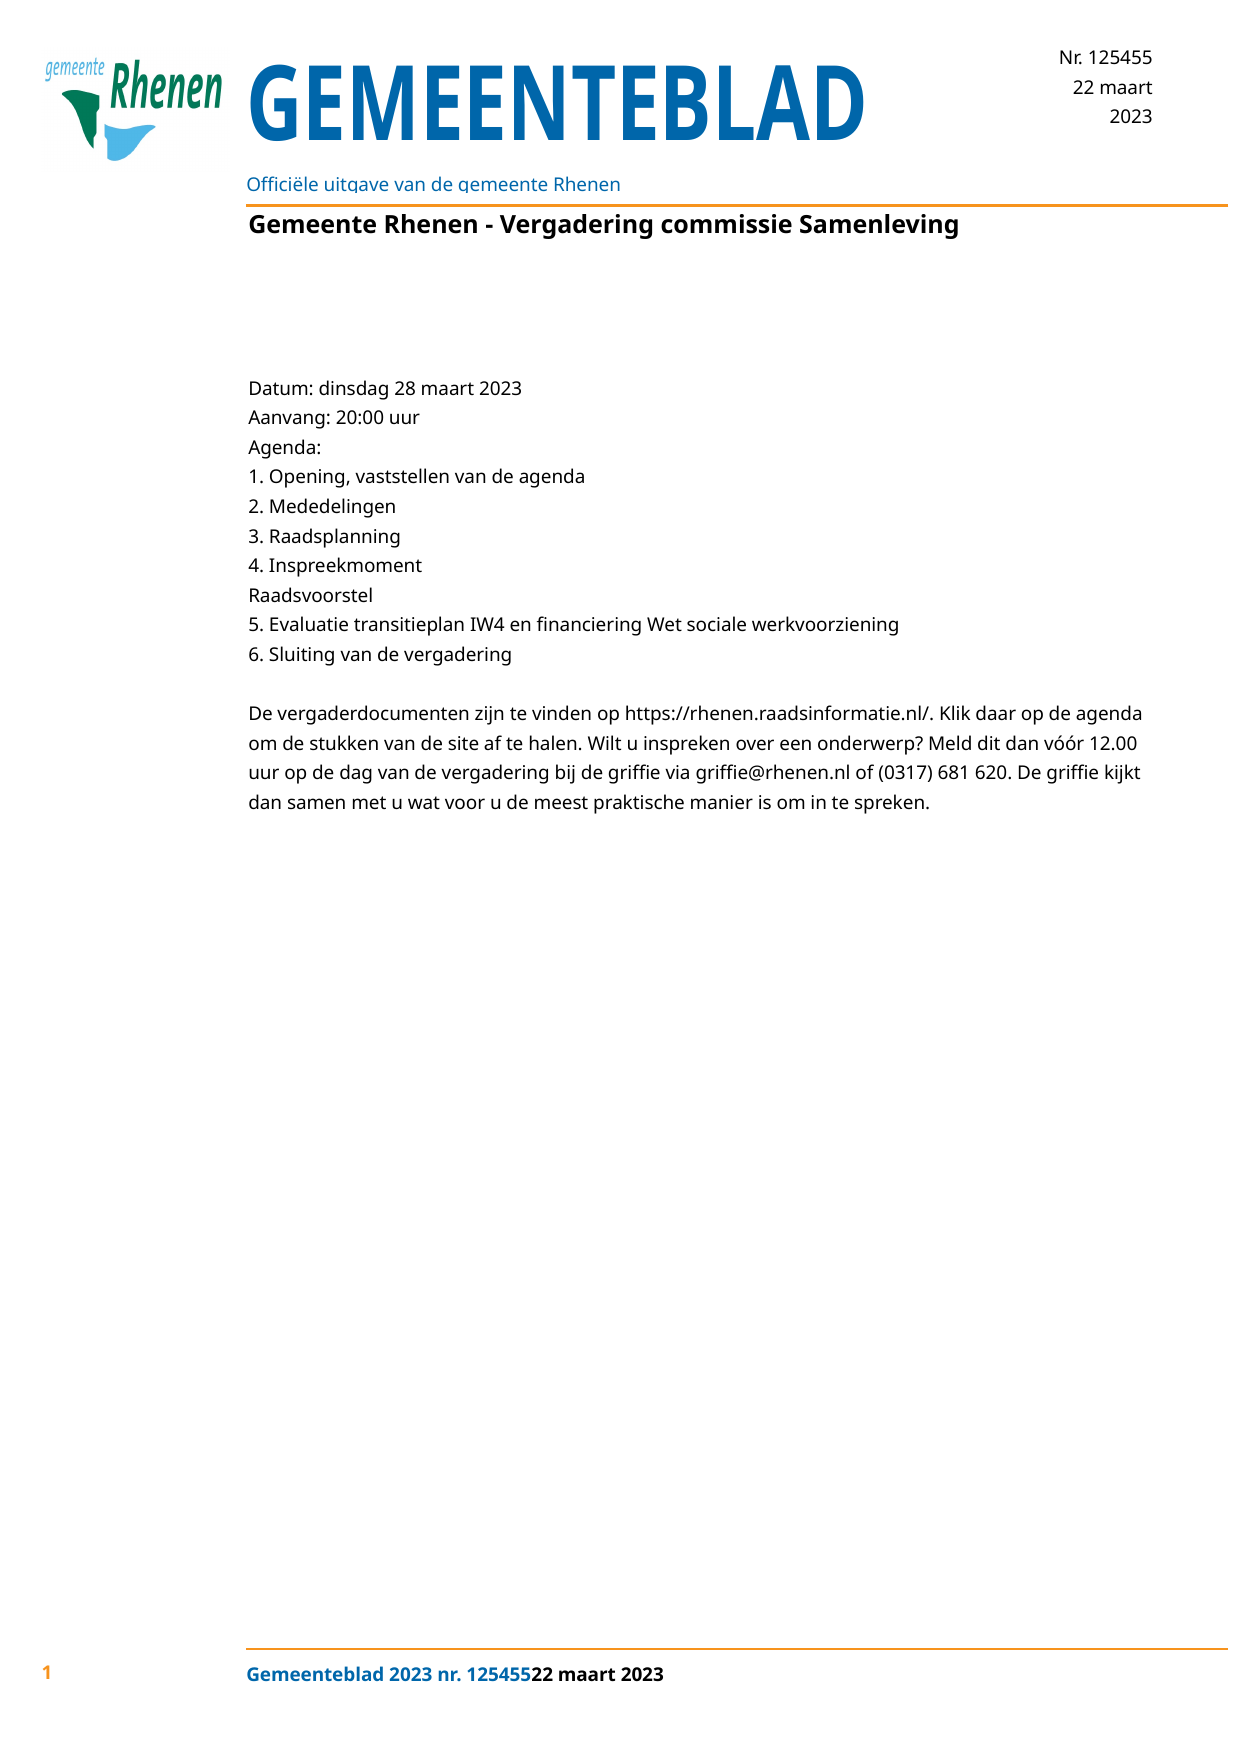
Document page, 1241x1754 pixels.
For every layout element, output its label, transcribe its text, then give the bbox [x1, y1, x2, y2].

text 5. Evaluatie transitieplan IW4 en financiering Wet sociale werkvoorziening [248, 612, 1152, 637]
text Raadsvoorstel [248, 582, 1152, 608]
text 4. Inspreekmoment [248, 552, 1152, 578]
text 3. Raadsplanning [248, 523, 1152, 548]
text Gemeente Rhenen - Vergadering commissie Samenleving [248, 207, 1152, 241]
text Agenda: [248, 434, 1152, 460]
text Datum: dinsdag 28 maart 2023 [248, 375, 1152, 401]
text 1. Opening, vaststellen van de agenda [248, 464, 1152, 489]
text 6. Sluiting van de vergadering [248, 641, 1152, 667]
text De vergaderdocumenten zijn te vinden op https://rhenen.raadsinformatie.nl/. Klik daar op de agenda om de stukken van de site af te halen. Wilt u inspreken over een onderwerp? Meld dit dan vóór 12.00 uur op de dag van de vergadering bij de griffie via griffie@rhenen.nl of (0317) 681 620. De griffie kijkt dan samen met u wat voor u de meest praktische manier is om in te spreken. [248, 700, 1152, 815]
picture [41, 47, 231, 172]
text 2. Mededelingen [248, 493, 1152, 519]
text Aanvang: 20:00 uur [248, 404, 1152, 430]
